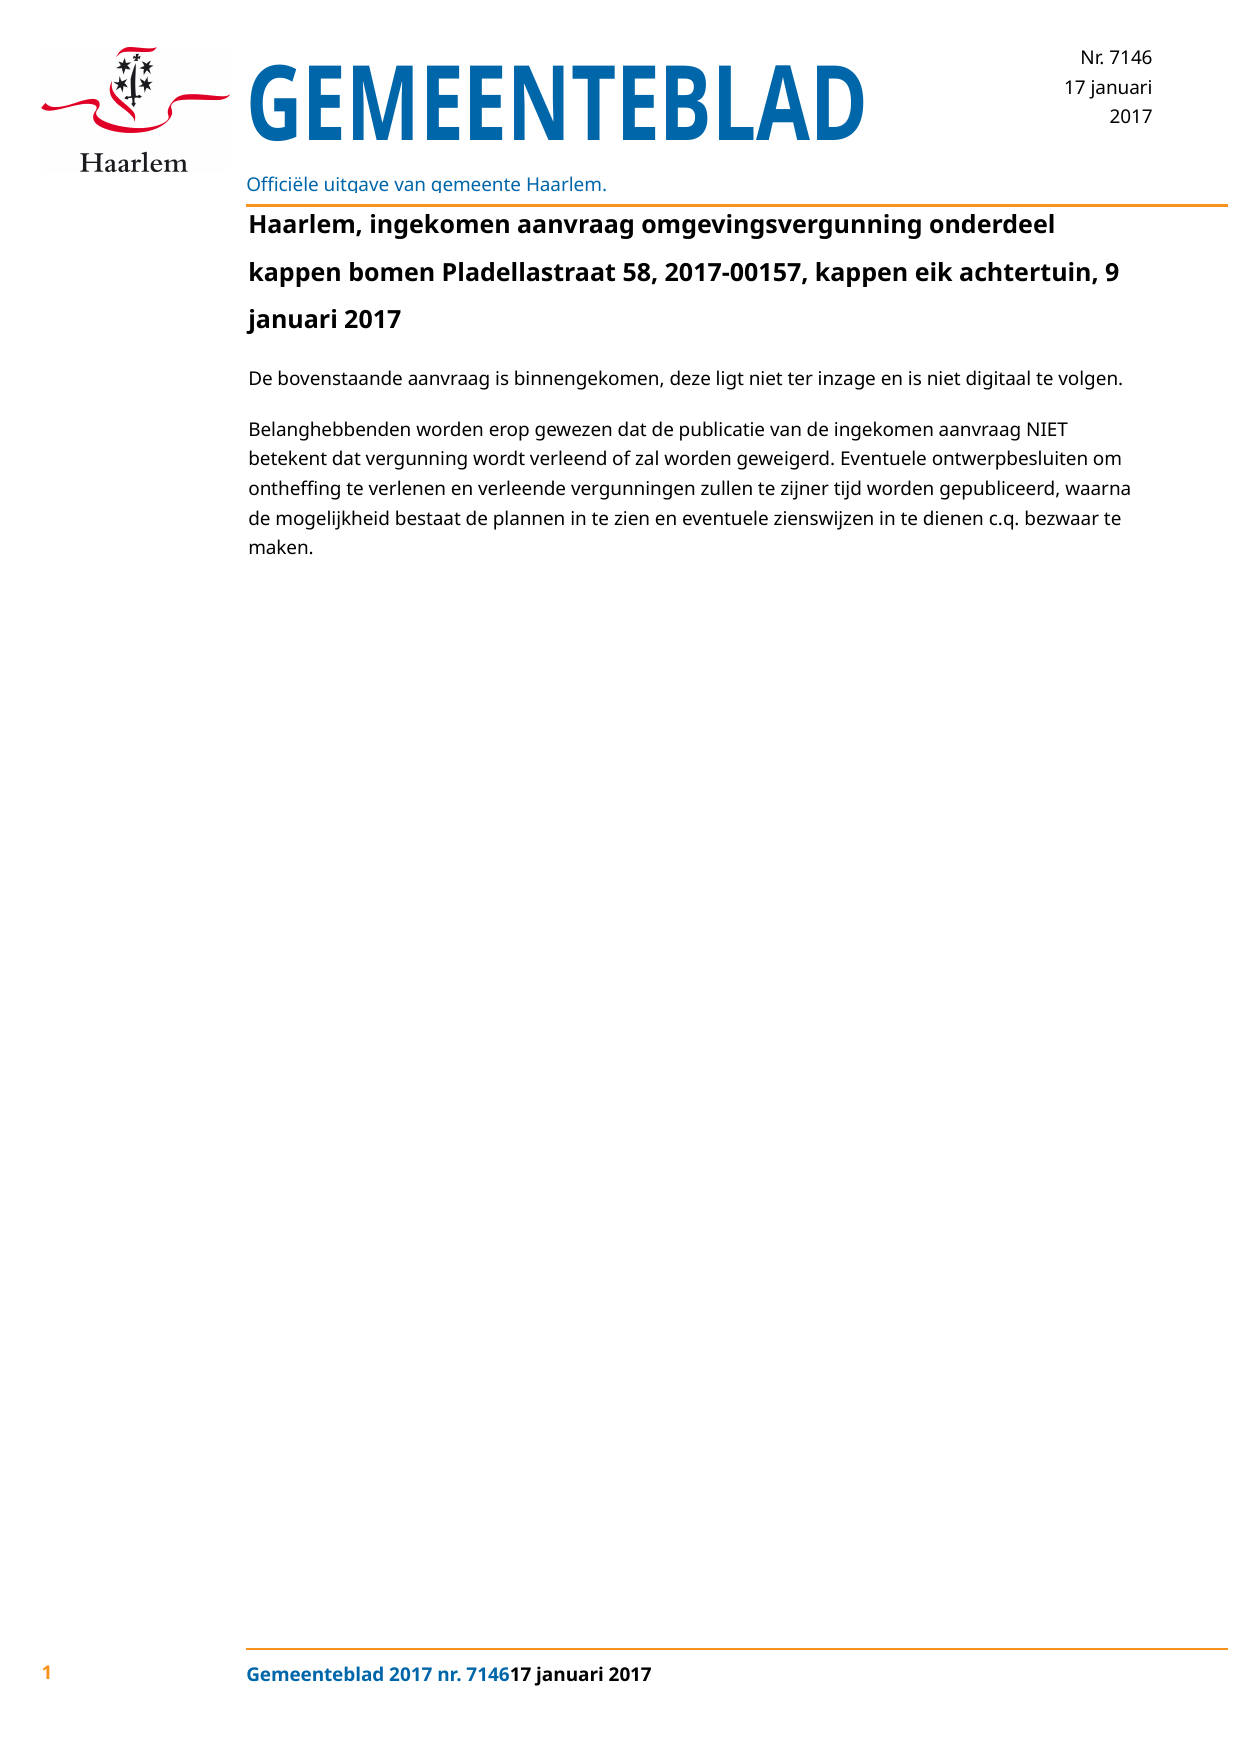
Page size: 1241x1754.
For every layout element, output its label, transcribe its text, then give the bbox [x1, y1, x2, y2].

text Haarlem, ingekomen aanvraag omgevingsvergunning onderdeel kappen bomen Pladellastraat 58, 2017-00157, kappen eik achtertuin, 9 januari 2017 [248, 207, 1152, 336]
picture [41, 47, 231, 172]
text De bovenstaande aanvraag is binnengekomen, deze ligt niet ter inzage en is niet digitaal te volgen. [248, 366, 1152, 391]
text Belanghebbenden worden erop gewezen dat de publicatie van de ingekomen aanvraag NIET betekent dat vergunning wordt verleend of zal worden geweigerd. Eventuele ontwerpbesluiten om ontheffing te verlenen en verleende vergunningen zullen te zijner tijd worden gepubliceerd, waarna de mogelijkheid bestaat de plannen in te zien en eventuele zienswijzen in te dienen c.q. bezwaar te maken. [248, 416, 1152, 560]
